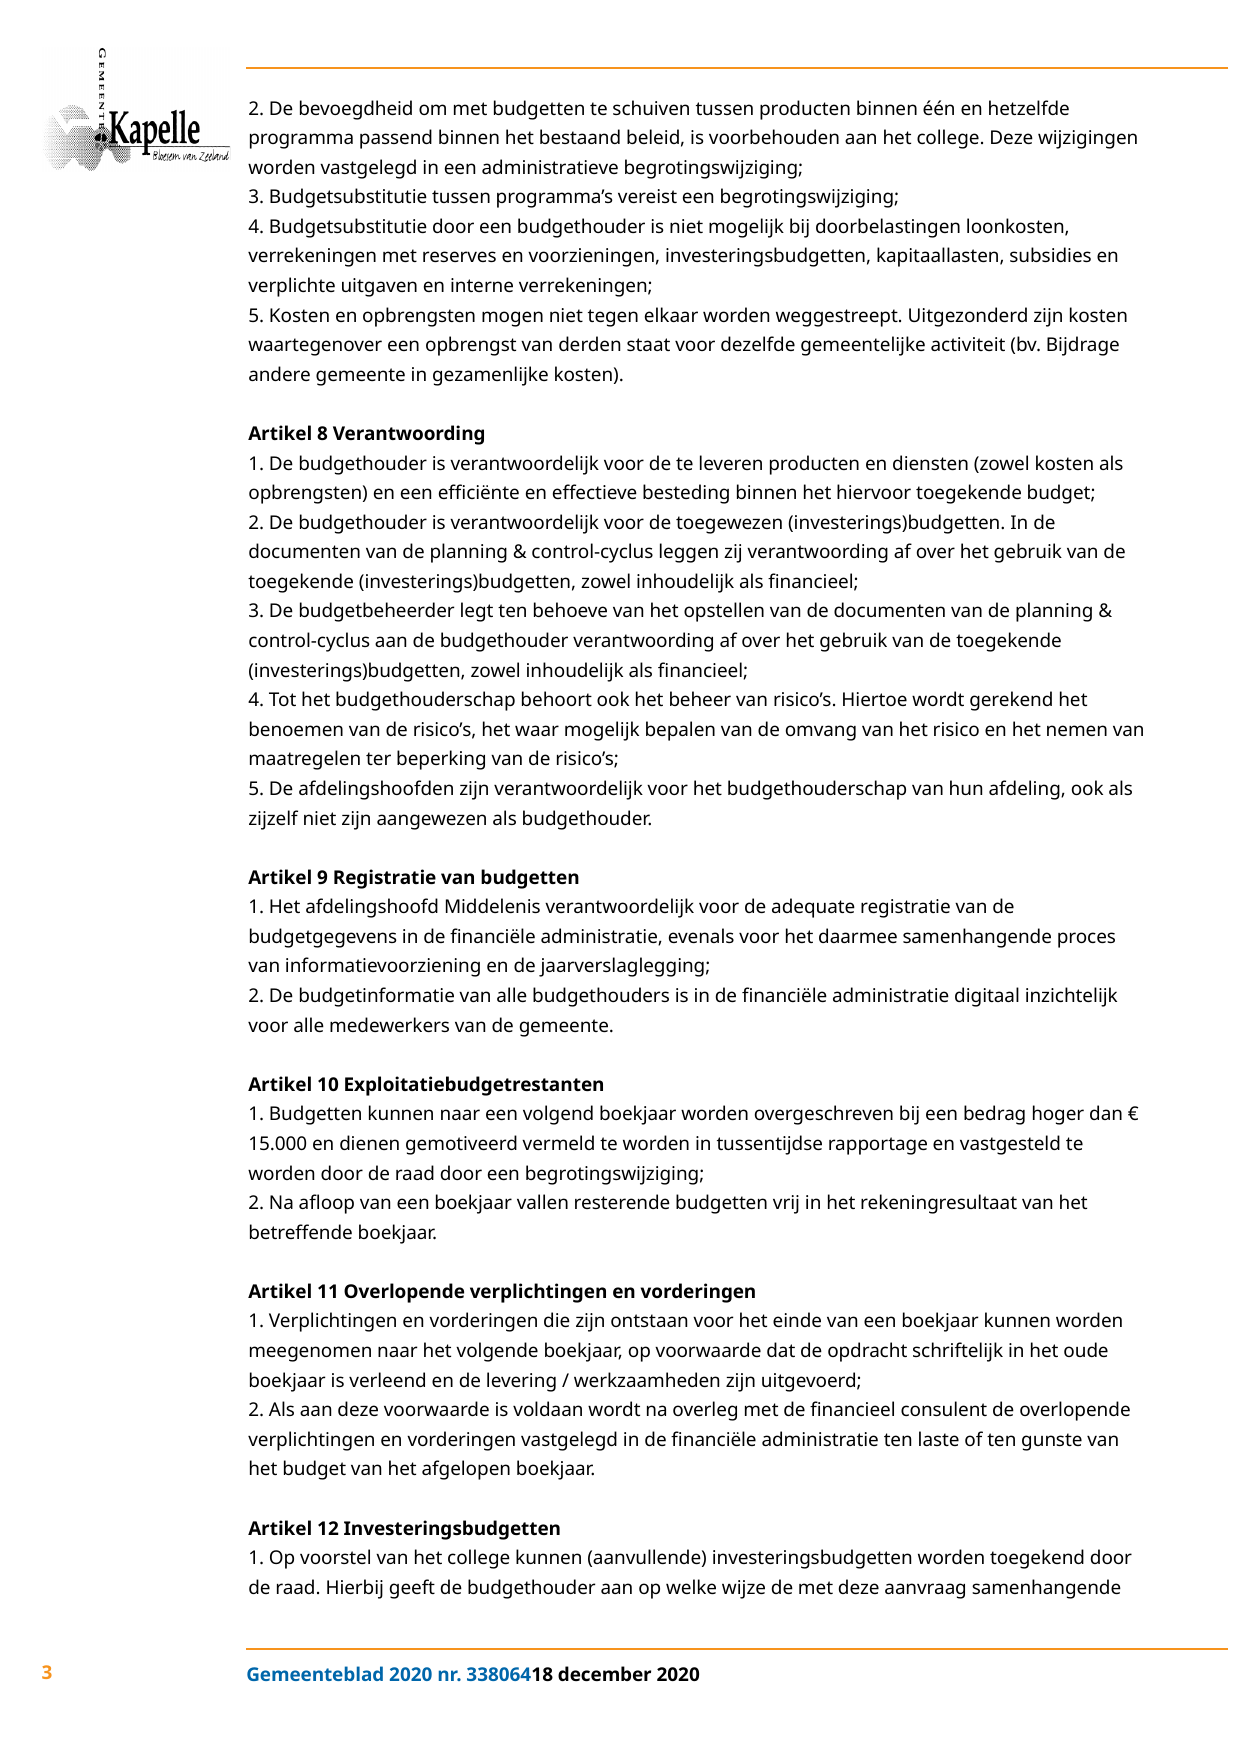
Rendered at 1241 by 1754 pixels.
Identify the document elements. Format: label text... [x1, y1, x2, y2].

text 4. Tot het budgethouderschap behoort ook het beheer van risico’s. Hiertoe wordt gerekend het benoemen van de risico’s, het waar mogelijk bepalen van de omvang van het risico en het nemen van maatregelen ter beperking van de risico’s; [248, 686, 1152, 771]
text 3. Budgetsubstitutie tussen programma’s vereist een begrotingswijziging; [248, 183, 1152, 209]
text 1. Budgetten kunnen naar een volgend boekjaar worden overgeschreven bij een bedrag hoger dan € 15.000 en dienen gemotiveerd vermeld te worden in tussentijdse rapportage en vastgesteld te worden door de raad door een begrotingswijziging; [248, 1101, 1152, 1186]
text 2. De budgethouder is verantwoordelijk voor de toegewezen (investerings)budgetten. In de documenten van de planning & control-cyclus leggen zij verantwoording af over het gebruik van de toegekende (investerings)budgetten, zowel inhoudelijk als financieel; [248, 509, 1152, 594]
text 1. Verplichtingen en vorderingen die zijn ontstaan voor het einde van een boekjaar kunnen worden meegenomen naar het volgende boekjaar, op voorwaarde dat de opdracht schriftelijk in het oude boekjaar is verleend en de levering / werkzaamheden zijn uitgevoerd; [248, 1308, 1152, 1393]
text Artikel 10 Exploitatiebudgetrestanten [248, 1071, 1152, 1097]
text 5. Kosten en opbrengsten mogen niet tegen elkaar worden weggestreept. Uitgezonderd zijn kosten waartegenover een opbrengst van derden staat voor dezelfde gemeentelijke activiteit (bv. Bijdrage andere gemeente in gezamenlijke kosten). [248, 302, 1152, 387]
text 4. Budgetsubstitutie door een budgethouder is niet mogelijk bij doorbelastingen loonkosten, verrekeningen met reserves en voorzieningen, investeringsbudgetten, kapitaallasten, subsidies en verplichte uitgaven en interne verrekeningen; [248, 213, 1152, 298]
text 2. Als aan deze voorwaarde is voldaan wordt na overleg met de financieel consulent de overlopende verplichtingen en vorderingen vastgelegd in de financiële administratie ten laste of ten gunste van het budget van het afgelopen boekjaar. [248, 1396, 1152, 1481]
text 1. Het afdelingshoofd Middelenis verantwoordelijk voor de adequate registratie van de [248, 893, 1152, 919]
text 2. De bevoegdheid om met budgetten te schuiven tussen producten binnen één en hetzelfde programma passend binnen het bestaand beleid, is voorbehouden aan het college. Deze wijzigingen worden vastgelegd in een administratieve begrotingswijziging; [248, 95, 1152, 180]
text Artikel 8 Verantwoording [248, 420, 1152, 446]
text 1. De budgethouder is verantwoordelijk voor de te leveren producten en diensten (zowel kosten als opbrengsten) en een efficiënte en effectieve besteding binnen het hiervoor toegekende budget; [248, 450, 1152, 505]
text Artikel 11 Overlopende verplichtingen en vorderingen [248, 1278, 1152, 1304]
text 2. Na afloop van een boekjaar vallen resterende budgetten vrij in het rekeningresultaat van het betreffende boekjaar. [248, 1189, 1152, 1245]
text 2. De budgetinformatie van alle budgethouders is in de financiële administratie digitaal inzichtelijk voor alle medewerkers van de gemeente. [248, 982, 1152, 1038]
text 3. De budgetbeheerder legt ten behoeve van het opstellen van de documenten van de planning & control-cyclus aan de budgethouder verantwoording af over het gebruik van de toegekende (investerings)budgetten, zowel inhoudelijk als financieel; [248, 598, 1152, 683]
text 5. De afdelingshoofden zijn verantwoordelijk voor het budgethouderschap van hun afdeling, ook als zijzelf niet zijn aangewezen als budgethouder. [248, 775, 1152, 831]
text 1. Op voorstel van het college kunnen (aanvullende) investeringsbudgetten worden toegekend door de raad. Hierbij geeft de budgethouder aan op welke wijze de met deze aanvraag samenhangende [248, 1544, 1152, 1600]
text Artikel 9 Registratie van budgetten [248, 864, 1152, 890]
text budgetgegevens in de financiële administratie, evenals voor het daarmee samenhangende proces van informatievoorziening en de jaarverslaglegging; [248, 923, 1152, 978]
picture [41, 47, 231, 172]
text Artikel 12 Investeringsbudgetten [248, 1515, 1152, 1541]
